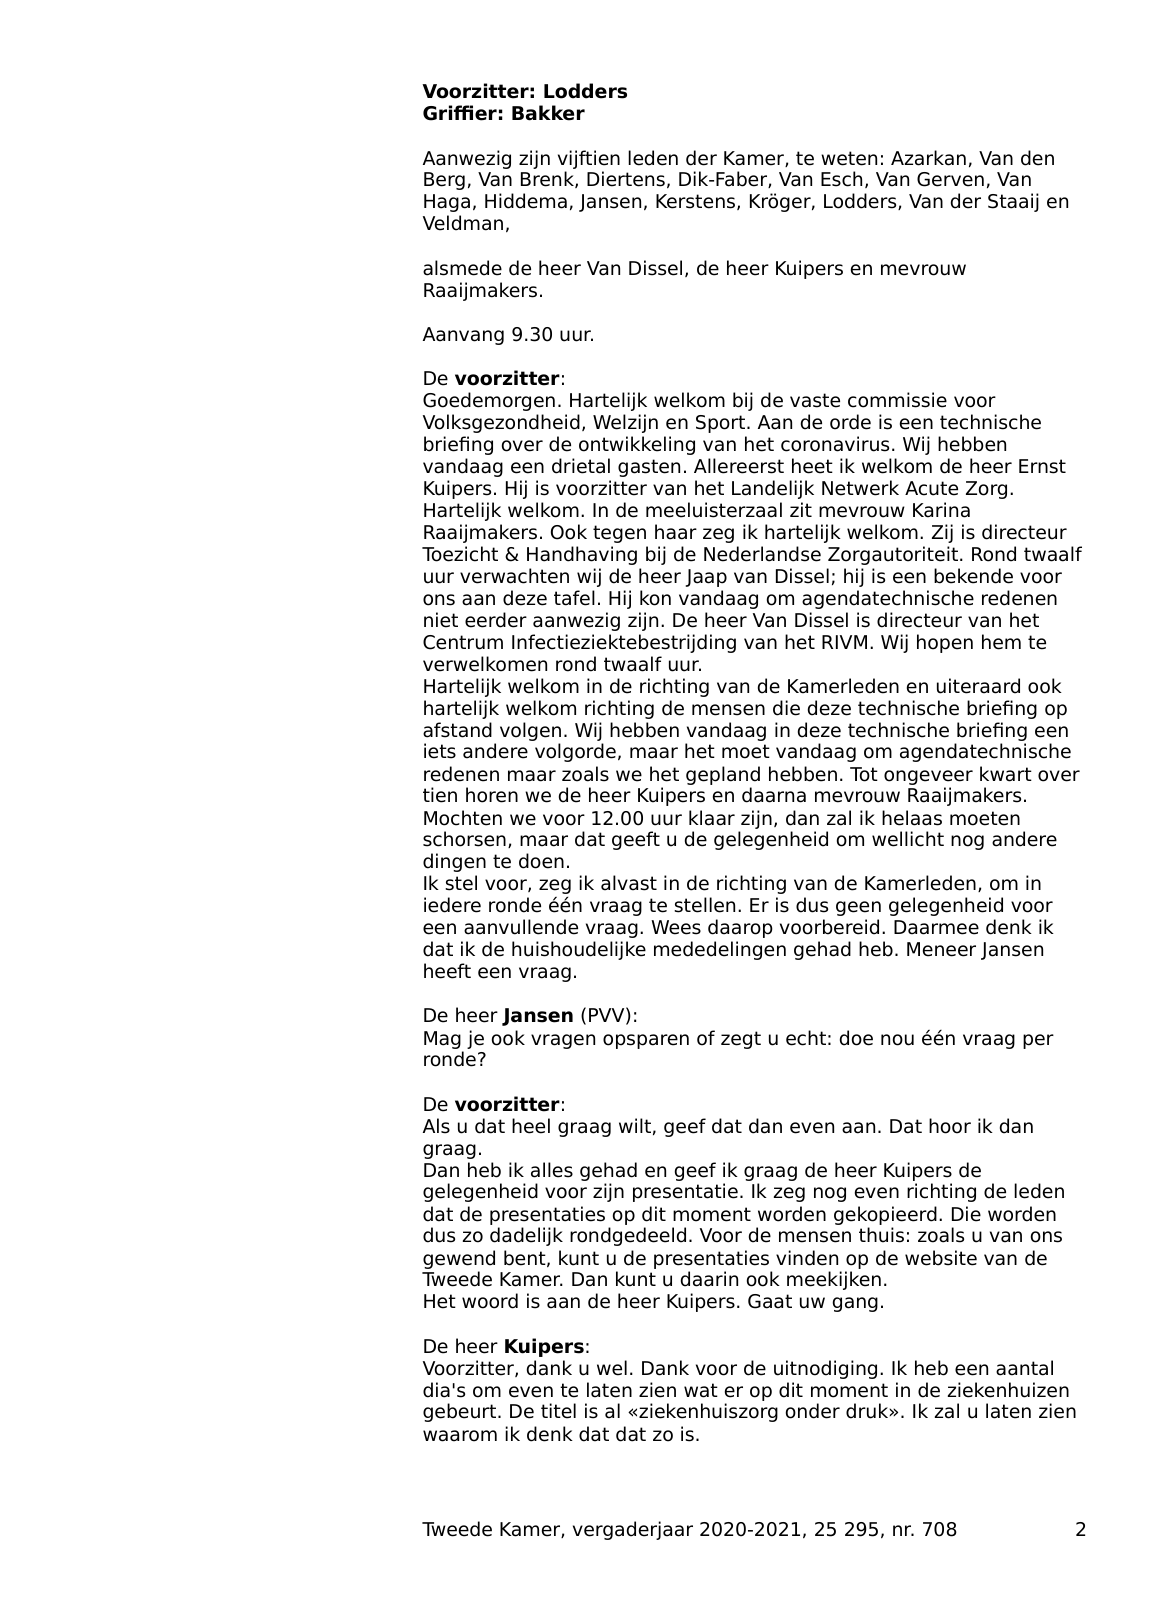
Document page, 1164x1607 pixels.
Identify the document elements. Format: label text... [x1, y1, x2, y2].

text Voorzitter: Lodders [422, 81, 1087, 103]
text De heer Jansen (PVV): [422, 1005, 1087, 1027]
text De voorzitter: [422, 368, 1087, 390]
text Hartelijk welkom in de richting van de Kamerleden en uiteraard ook hartelijk welkom richting de mensen die deze technische briefing op afstand volgen. Wij hebben vandaag in deze technische briefing een iets andere volgorde, maar het moet vandaag om agendatechnische redenen maar zoals we het gepland hebben. Tot ongeveer kwart over tien horen we de heer Kuipers en daarna mevrouw Raaijmakers. Mochten we voor 12.00 uur klaar zijn, dan zal ik helaas moeten schorsen, maar dat geeft u de gelegenheid om wellicht nog andere dingen te doen. [422, 676, 1087, 873]
text Griffier: Bakker [422, 103, 1087, 125]
text Ik stel voor, zeg ik alvast in de richting van de Kamerleden, om in iedere ronde één vraag te stellen. Er is dus geen gelegenheid voor een aanvullende vraag. Wees daarop voorbereid. Daarmee denk ik dat ik de huishoudelijke mededelingen gehad heb. Meneer Jansen heeft een vraag. [422, 873, 1087, 983]
text Voorzitter, dank u wel. Dank voor de uitnodiging. Ik heb een aantal dia's om even te laten zien wat er op dit moment in de ziekenhuizen gebeurt. De titel is al «ziekenhuiszorg onder druk». Ik zal u laten zien waarom ik denk dat dat zo is. [422, 1357, 1087, 1445]
text Aanwezig zijn vijftien leden der Kamer, te weten: Azarkan, Van den Berg, Van Brenk, Diertens, Dik-Faber, Van Esch, Van Gerven, Van Haga, Hiddema, Jansen, Kerstens, Kröger, Lodders, Van der Staaij en Veldman, [422, 147, 1087, 235]
text Het woord is aan de heer Kuipers. Gaat uw gang. [422, 1291, 1087, 1313]
text Mag je ook vragen opsparen of zegt u echt: doe nou één vraag per ronde? [422, 1027, 1087, 1071]
text Dan heb ik alles gehad en geef ik graag de heer Kuipers de gelegenheid voor zijn presentatie. Ik zeg nog even richting de leden dat de presentaties op dit moment worden gekopieerd. Die worden dus zo dadelijk rondgedeeld. Voor de mensen thuis: zoals u van ons gewend bent, kunt u de presentaties vinden op de website van de Tweede Kamer. Dan kunt u daarin ook meekijken. [422, 1159, 1087, 1291]
text alsmede de heer Van Dissel, de heer Kuipers en mevrouw Raaijmakers. [422, 257, 1087, 301]
text De heer Kuipers: [422, 1336, 1087, 1357]
text Goedemorgen. Hartelijk welkom bij de vaste commissie voor Volksgezondheid, Welzijn en Sport. Aan de orde is een technische briefing over de ontwikkeling van het coronavirus. Wij hebben vandaag een drietal gasten. Allereerst heet ik welkom de heer Ernst Kuipers. Hij is voorzitter van het Landelijk Netwerk Acute Zorg. Hartelijk welkom. In de meeluisterzaal zit mevrouw Karina Raaijmakers. Ook tegen haar zeg ik hartelijk welkom. Zij is directeur Toezicht & Handhaving bij de Nederlandse Zorgautoriteit. Rond twaalf uur verwachten wij de heer Jaap van Dissel; hij is een bekende voor ons aan deze tafel. Hij kon vandaag om agendatechnische redenen niet eerder aanwezig zijn. De heer Van Dissel is directeur van het Centrum Infectieziektebestrijding van het RIVM. Wij hopen hem te verwelkomen rond twaalf uur. [422, 390, 1087, 676]
text De voorzitter: [422, 1093, 1087, 1116]
text Aanvang 9.30 uur. [422, 324, 1087, 346]
text Als u dat heel graag wilt, geef dat dan even aan. Dat hoor ik dan graag. [422, 1116, 1087, 1159]
